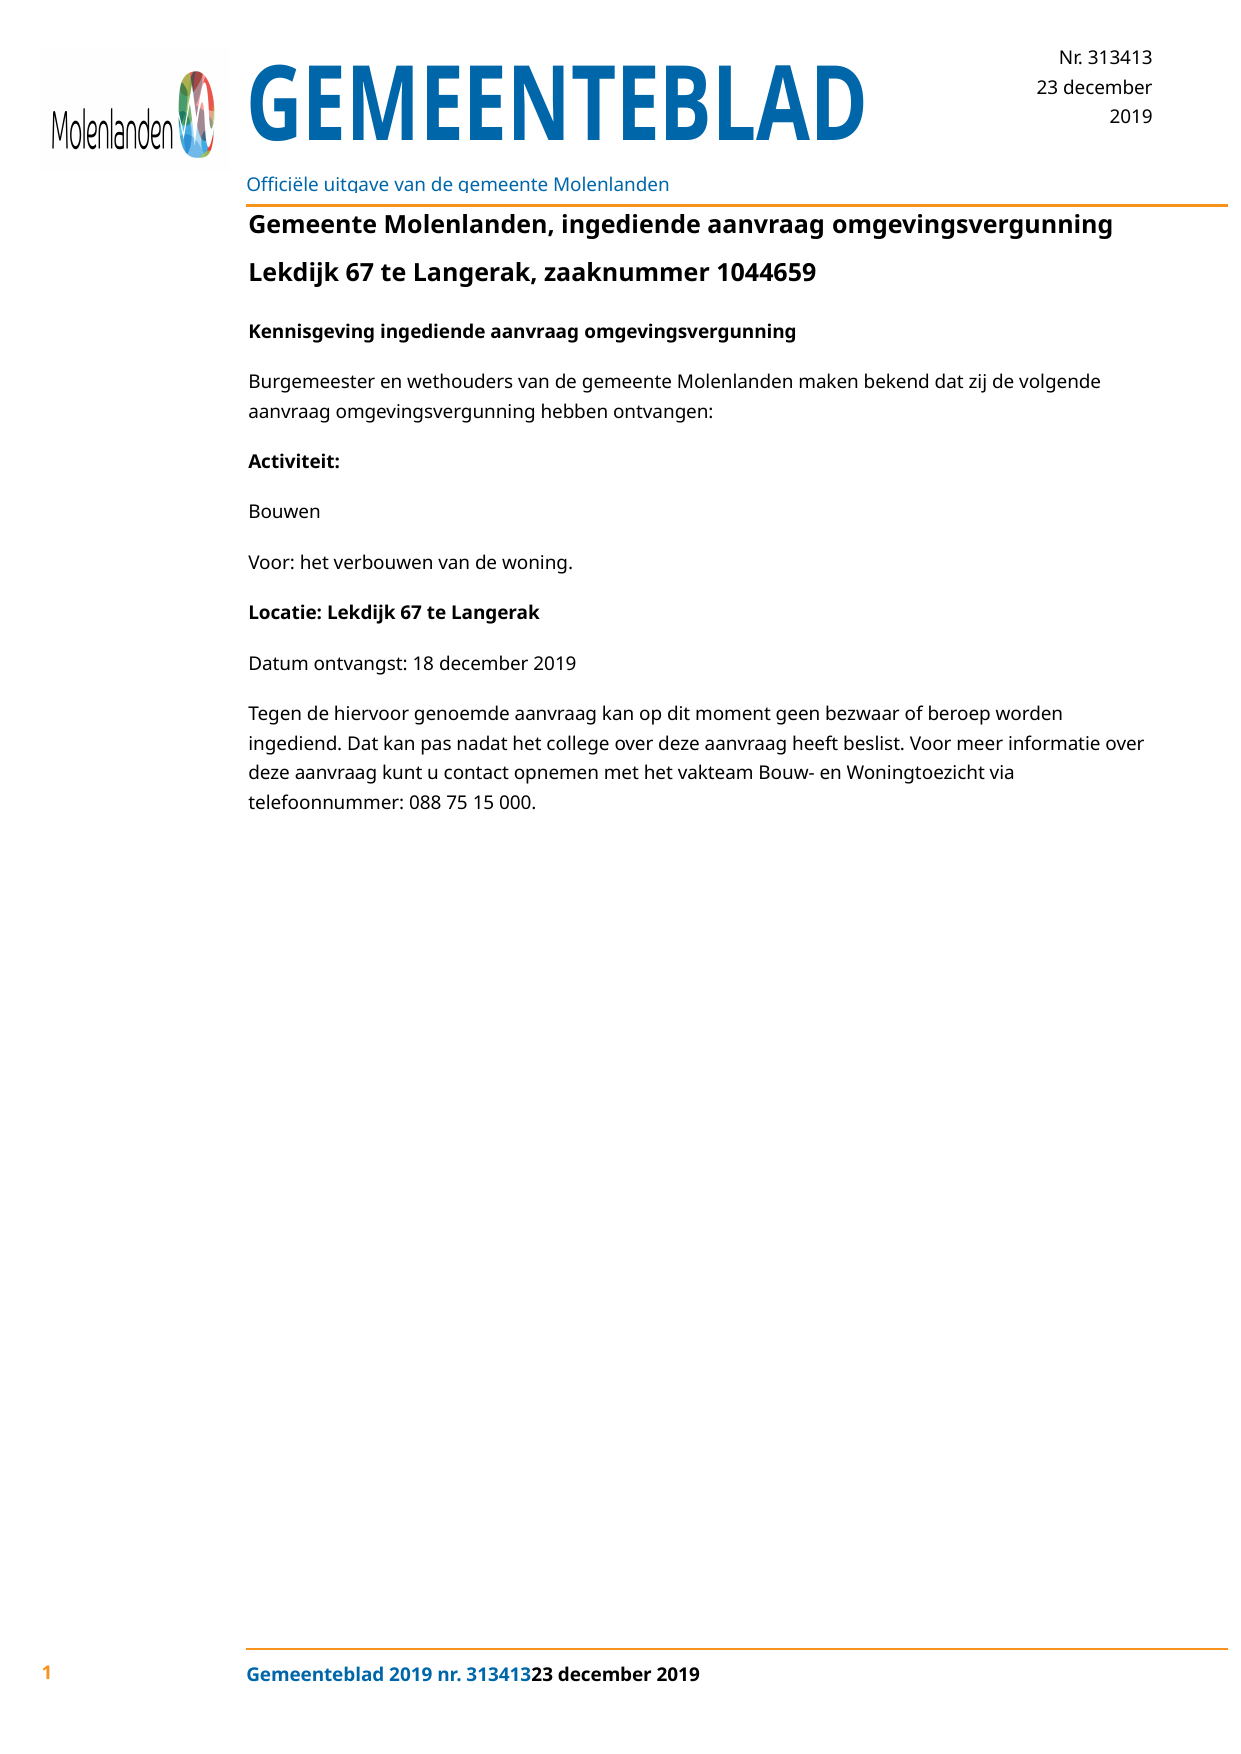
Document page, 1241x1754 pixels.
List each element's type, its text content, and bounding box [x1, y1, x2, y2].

picture [41, 47, 231, 172]
text Burgemeester en wethouders van de gemeente Molenlanden maken bekend dat zij de volgende aanvraag omgevingsvergunning hebben ontvangen: [248, 368, 1152, 424]
text Bouwen [248, 499, 1152, 524]
text Voor: het verbouwen van de woning. [248, 549, 1152, 575]
text Kennisgeving ingediende aanvraag omgevingsvergunning [248, 318, 1152, 344]
text Activiteit: [248, 448, 1152, 474]
text Tegen de hiervoor genoemde aanvraag kan op dit moment geen bezwaar of beroep worden ingediend. Dat kan pas nadat het college over deze aanvraag heeft beslist. Voor meer informatie over deze aanvraag kunt u contact opnemen met het vakteam Bouw- en Woningtoezicht via telefoonnummer: 088 75 15 000. [248, 700, 1152, 815]
text Datum ontvangst: 18 december 2019 [248, 650, 1152, 676]
text Locatie: Lekdijk 67 te Langerak [248, 599, 1152, 625]
text Gemeente Molenlanden, ingediende aanvraag omgevingsvergunning Lekdijk 67 te Langerak, zaaknummer 1044659 [248, 207, 1152, 288]
